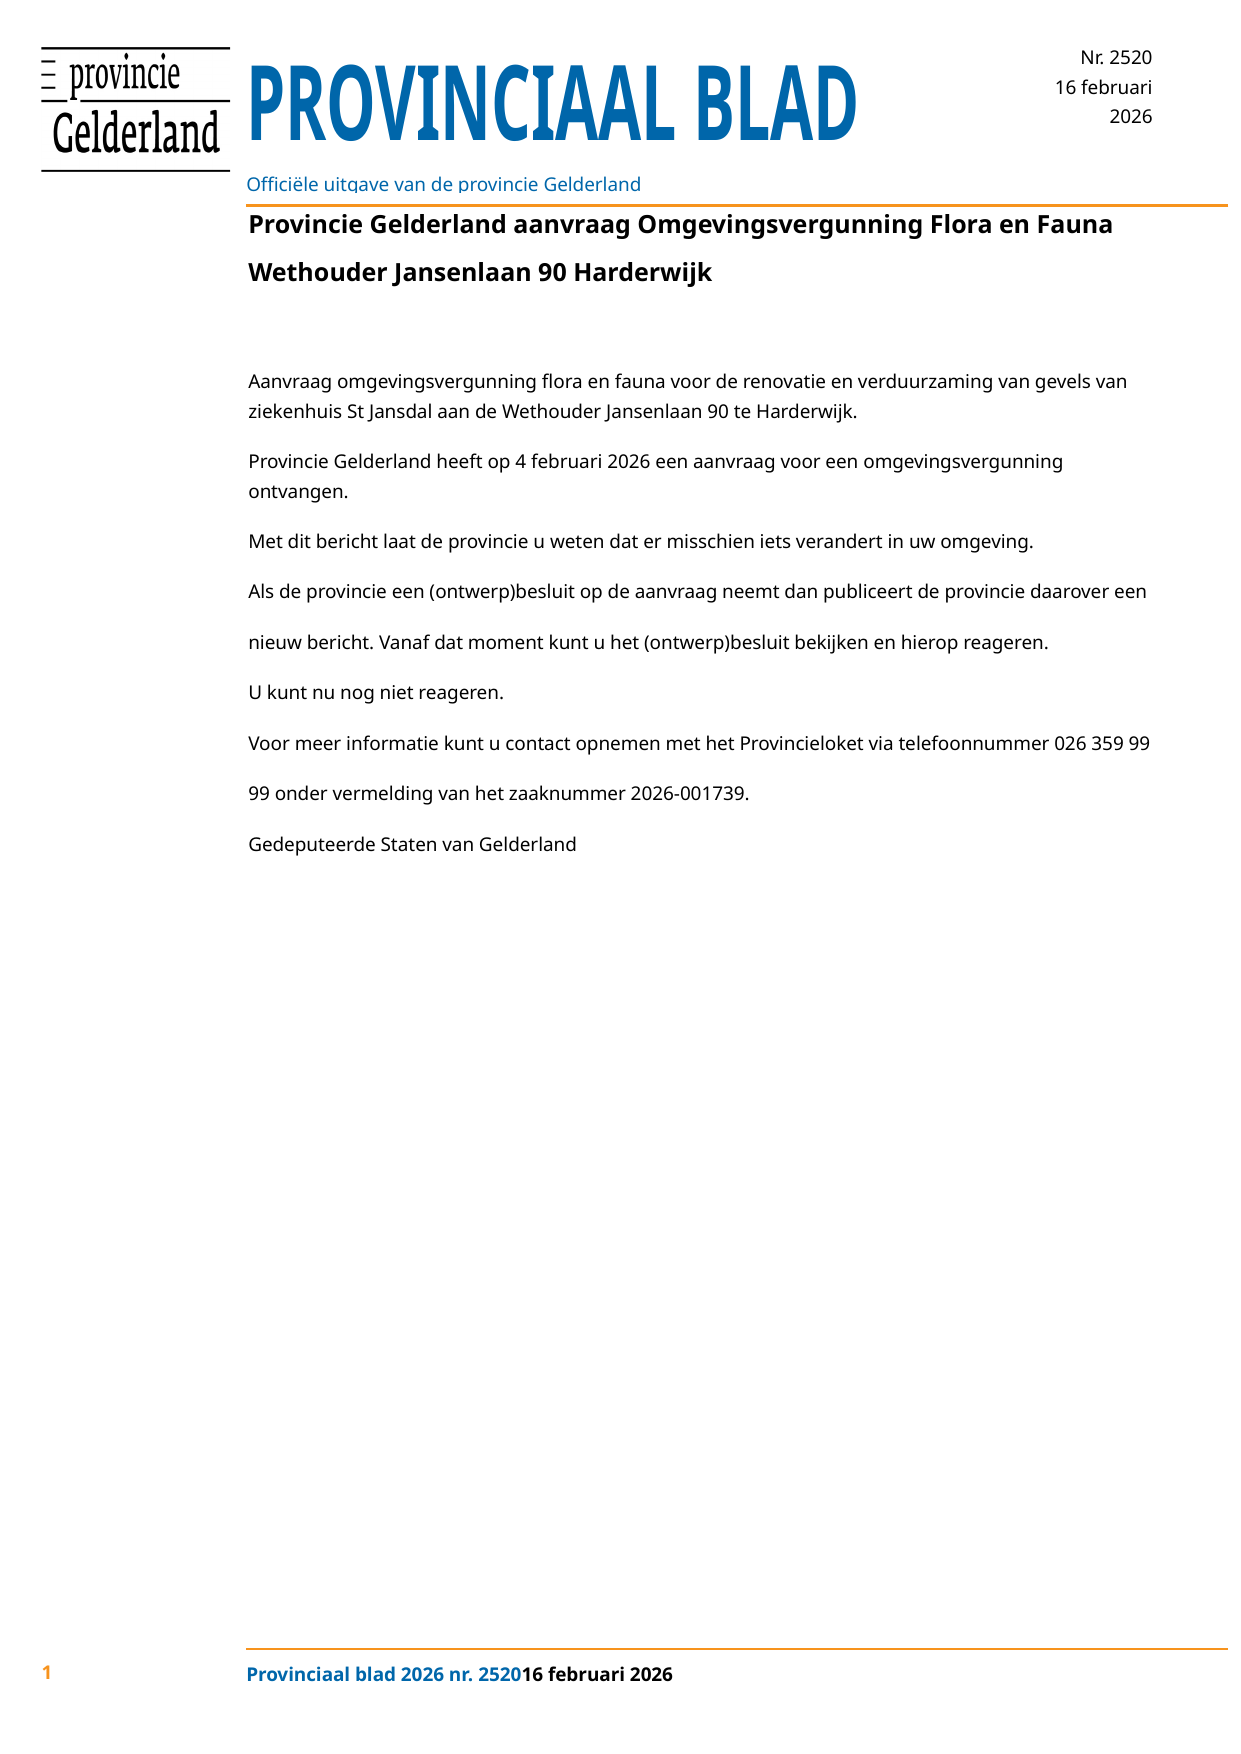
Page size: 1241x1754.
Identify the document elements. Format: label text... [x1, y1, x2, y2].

text Gedeputeerde Staten van Gelderland [248, 831, 1152, 857]
text 99 onder vermelding van het zaaknummer 2026-001739. [248, 780, 1152, 806]
text Voor meer informatie kunt u contact opnemen met het Provincieloket via telefoonnummer 026 359 99 [248, 730, 1152, 756]
text Provincie Gelderland aanvraag Omgevingsvergunning Flora en Fauna Wethouder Jansenlaan 90 Harderwijk [248, 207, 1152, 288]
text Provincie Gelderland heeft op 4 februari 2026 een aanvraag voor een omgevingsvergunning ontvangen. [248, 448, 1152, 504]
picture [41, 47, 231, 172]
text Aanvraag omgevingsvergunning flora en fauna voor de renovatie en verduurzaming van gevels van ziekenhuis St Jansdal aan de Wethouder Jansenlaan 90 te Harderwijk. [248, 368, 1152, 424]
text Met dit bericht laat de provincie u weten dat er misschien iets verandert in uw omgeving. [248, 528, 1152, 554]
text Als de provincie een (ontwerp)besluit op de aanvraag neemt dan publiceert de provincie daarover een [248, 579, 1152, 604]
text U kunt nu nog niet reageren. [248, 679, 1152, 705]
text nieuw bericht. Vanaf dat moment kunt u het (ontwerp)besluit bekijken en hierop reageren. [248, 629, 1152, 655]
